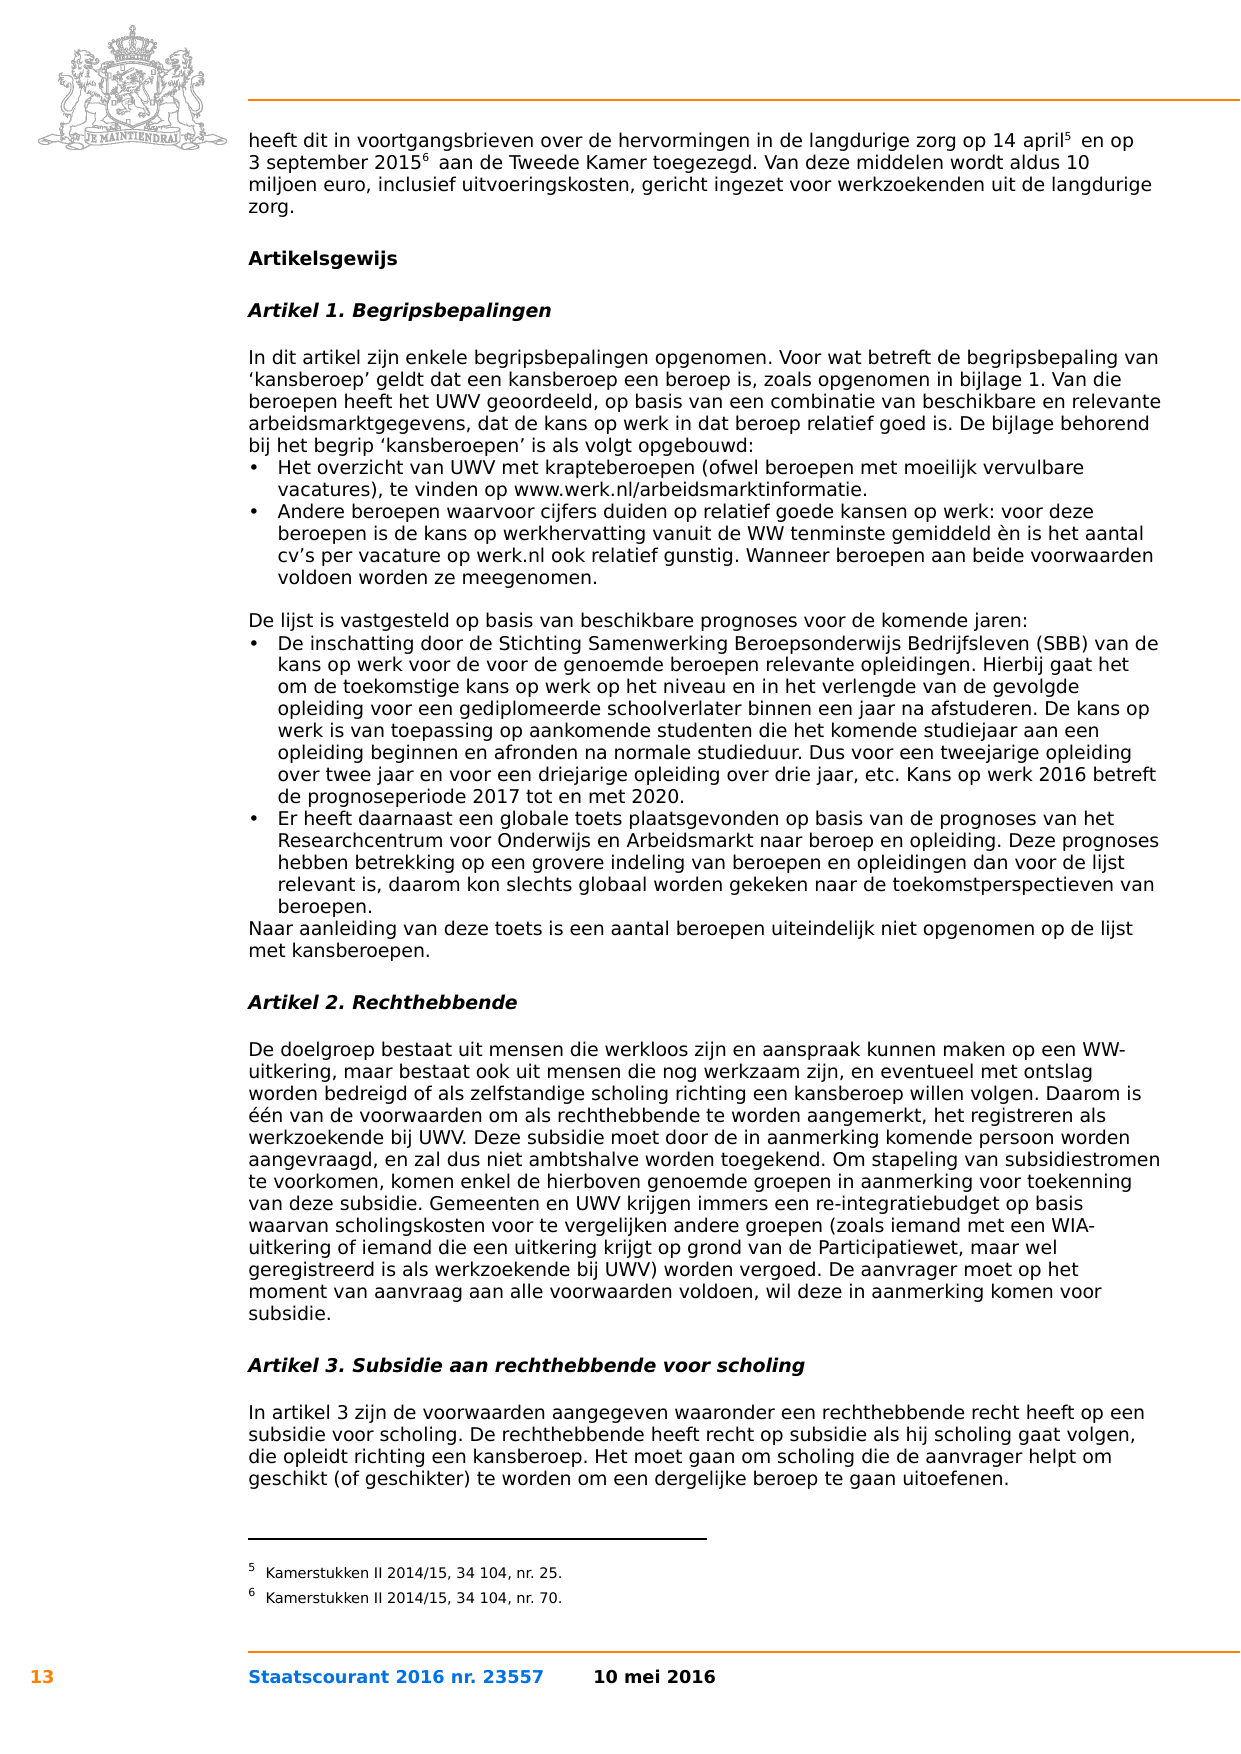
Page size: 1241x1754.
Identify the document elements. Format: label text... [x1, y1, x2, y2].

text • De inschatting door de Stichting Samenwerking Beroepsonderwijs Bedrijfsleven (SBB) van de kans op werk voor de voor de genoemde beroepen relevante opleidingen. Hierbij gaat het om de toekomstige kans op werk op het niveau en in het verlengde van de gevolgde opleiding voor een gediplomeerde schoolverlater binnen een jaar na afstuderen. De kans op werk is van toepassing op aankomende studenten die het komende studiejaar aan een opleiding beginnen en afronden na normale studieduur. Dus voor een tweejarige opleiding over twee jaar en voor een driejarige opleiding over drie jaar, etc. Kans op werk 2016 betreft de prognoseperiode 2017 tot en met 2020. [248, 632, 1163, 808]
text heeft dit in voortgangsbrieven over de hervormingen in de langdurige zorg op 14 april en op 3 september 2015 aan de Tweede Kamer toegezegd. Van deze middelen wordt aldus 10 miljoen euro, inclusief uitvoeringskosten, gericht ingezet voor werkzoekenden uit de langdurige zorg. [248, 130, 1163, 218]
text Naar aanleiding van deze toets is een aantal beroepen uiteindelijk niet opgenomen op de lijst met kansberoepen. [248, 918, 1163, 962]
text De doelgroep bestaat uit mensen die werkloos zijn en aanspraak kunnen maken op een WW-uitkering, maar bestaat ook uit mensen die nog werkzaam zijn, en eventueel met ontslag worden bedreigd of als zelfstandige scholing richting een kansberoep willen volgen. Daarom is één van de voorwaarden om als rechthebbende te worden aangemerkt, het registreren als werkzoekende bij UWV. Deze subsidie moet door de in aanmerking komende persoon worden aangevraagd, en zal dus niet ambtshalve worden toegekend. Om stapeling van subsidiestromen te voorkomen, komen enkel de hierboven genoemde groepen in aanmerking voor toekenning van deze subsidie. Gemeenten en UWV krijgen immers een re-integratiebudget op basis waarvan scholingskosten voor te vergelijken andere groepen (zoals iemand met een WIA-uitkering of iemand die een uitkering krijgt op grond van de Participatiewet, maar wel geregistreerd is als werkzoekende bij UWV) worden vergoed. De aanvrager moet op het moment van aanvraag aan alle voorwaarden voldoen, wil deze in aanmerking komen voor subsidie. [248, 1039, 1163, 1325]
subtitle Artikel 3. Subsidie aan rechthebbende voor scholing [248, 1355, 1163, 1377]
picture [38, 25, 227, 150]
text De lijst is vastgesteld op basis van beschikbare prognoses voor de komende jaren: [248, 610, 1163, 632]
subtitle Artikel 2. Rechthebbende [248, 992, 1163, 1014]
text • Er heeft daarnaast een globale toets plaatsgevonden op basis van de prognoses van het Researchcentrum voor Onderwijs en Arbeidsmarkt naar beroep en opleiding. Deze prognoses hebben betrekking op een grovere indeling van beroepen en opleidingen dan voor de lijst relevant is, daarom kon slechts globaal worden gekeken naar de toekomstperspectieven van beroepen. [248, 808, 1163, 918]
text Kamerstukken II 2014/15, 34 104, nr. 70. [248, 1586, 1163, 1608]
subtitle Artikelsgewijs [248, 248, 1163, 270]
text • Het overzicht van UWV met krapteberoepen (ofwel beroepen met moeilijk vervulbare vacatures), te vinden op www.werk.nl/arbeidsmarktinformatie. [248, 457, 1163, 501]
text In artikel 3 zijn de voorwaarden aangegeven waaronder een rechthebbende recht heeft op een subsidie voor scholing. De rechthebbende heeft recht op subsidie als hij scholing gaat volgen, die opleidt richting een kansberoep. Het moet gaan om scholing die de aanvrager helpt om geschikt (of geschikter) te worden om een dergelijke beroep te gaan uitoefenen. [248, 1402, 1163, 1490]
text Kamerstukken II 2014/15, 34 104, nr. 25. [248, 1561, 1163, 1583]
text • Andere beroepen waarvoor cijfers duiden op relatief goede kansen op werk: voor deze beroepen is de kans op werkhervatting vanuit de WW tenminste gemiddeld èn is het aantal cv’s per vacature op werk.nl ook relatief gunstig. Wanneer beroepen aan beide voorwaarden voldoen worden ze meegenomen. [248, 501, 1163, 588]
text In dit artikel zijn enkele begripsbepalingen opgenomen. Voor wat betreft de begripsbepaling van ‘kansberoep’ geldt dat een kansberoep een beroep is, zoals opgenomen in bijlage 1. Van die beroepen heeft het UWV geoordeeld, op basis van een combinatie van beschikbare en relevante arbeidsmarktgegevens, dat de kans op werk in dat beroep relatief goed is. De bijlage behorend bij het begrip ‘kansberoepen’ is als volgt opgebouwd: [248, 347, 1163, 457]
subtitle Artikel 1. Begripsbepalingen [248, 300, 1163, 322]
